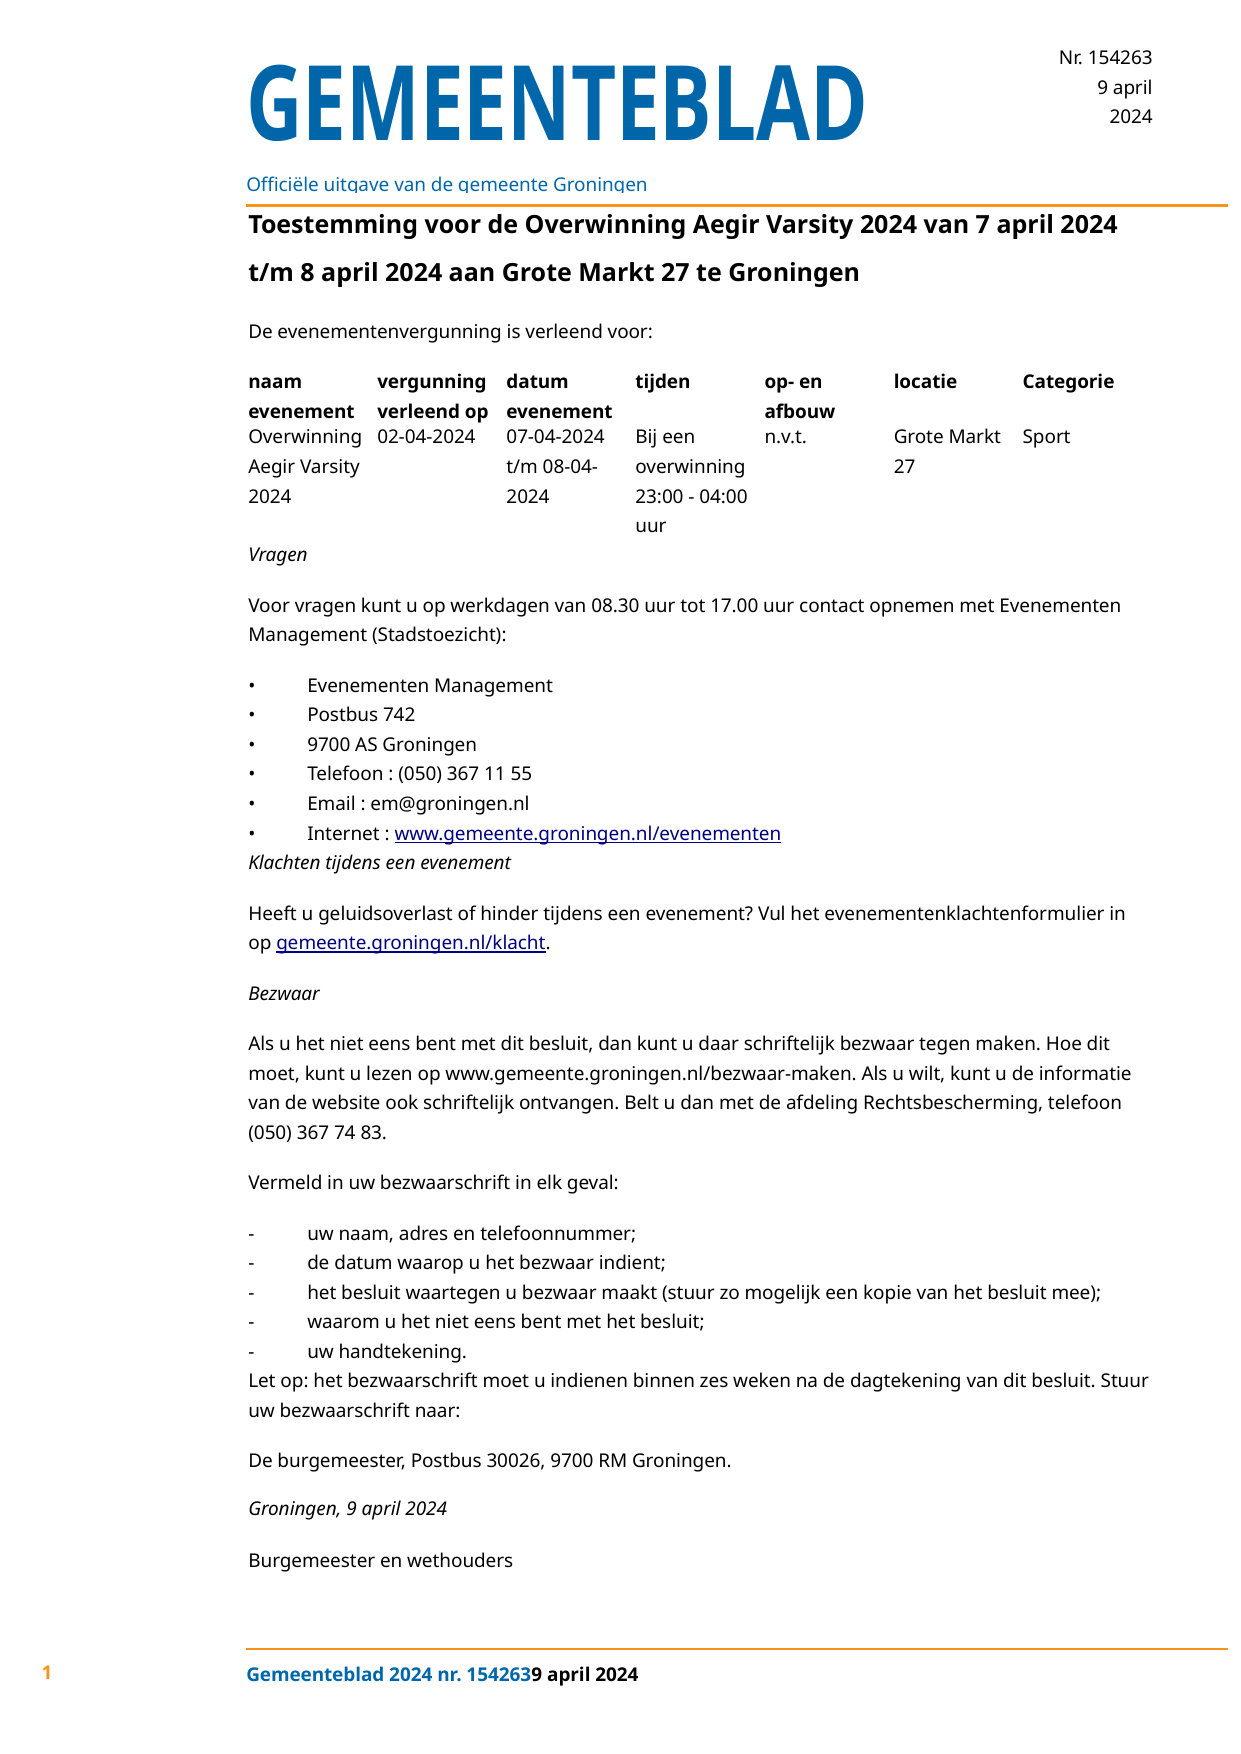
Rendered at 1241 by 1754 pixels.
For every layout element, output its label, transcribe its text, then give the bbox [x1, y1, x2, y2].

list waarom u het niet eens bent met het besluit; [248, 1308, 1152, 1334]
table_header tijden [635, 369, 764, 424]
text Burgemeester en wethouders [248, 1547, 1152, 1573]
text Heeft u geluidsoverlast of hinder tijdens een evenement? Vul het evenementenklachtenformulier in op gemeente.groningen.nl/klacht. [248, 900, 1152, 955]
list Internet : www.gemeente.groningen.nl/evenementen [248, 820, 1152, 846]
list het besluit waartegen u bezwaar maakt (stuur zo mogelijk een kopie van het besluit mee); [248, 1279, 1152, 1305]
text Groningen, 9 april 2024 [248, 1496, 1152, 1521]
text Voor vragen kunt u op werkdagen van 08.30 uur tot 17.00 uur contact opnemen met Evenementen Management (Stadstoezicht): [248, 592, 1152, 647]
picture [41, 47, 231, 172]
text Als u het niet eens bent met dit besluit, dan kunt u daar schriftelijk bezwaar tegen maken. Hoe dit moet, kunt u lezen op www.gemeente.groningen.nl/bezwaar-maken. Als u wilt, kunt u de informatie van de website ook schriftelijk ontvangen. Belt u dan met de afdeling Rechtsbescherming, telefoon (050) 367 74 83. [248, 1030, 1152, 1145]
table_header vergunning verleend op [377, 369, 506, 424]
table_cell Bij een overwinning 23:00 - 04:00 uur [635, 424, 764, 538]
text De evenementenvergunning is verleend voor: [248, 318, 1152, 344]
list Email : em@groningen.nl [248, 790, 1152, 816]
list Telefoon : (050) 367 11 55 [248, 761, 1152, 786]
table_header Categorie [1023, 369, 1152, 424]
list 9700 AS Groningen [248, 731, 1152, 757]
table_cell 02-04-2024 [377, 424, 506, 538]
list Evenementen Management [248, 672, 1152, 698]
table_cell Overwinning Aegir Varsity 2024 [248, 424, 377, 538]
text De burgemeester, Postbus 30026, 9700 RM Groningen. [248, 1448, 1152, 1473]
table_header op- en afbouw [764, 369, 893, 424]
text Vermeld in uw bezwaarschrift in elk geval: [248, 1169, 1152, 1195]
text Bezwaar [248, 980, 1152, 1006]
table_header datum evenement [506, 369, 635, 424]
list uw naam, adres en telefoonnummer; [248, 1220, 1152, 1246]
text Klachten tijdens een evenement [248, 849, 1152, 875]
table_cell n.v.t. [764, 424, 893, 538]
text Let op: het bezwaarschrift moet u indienen binnen zes weken na de dagtekening van dit besluit. Stuur uw bezwaarschrift naar: [248, 1368, 1152, 1423]
text Vragen [248, 541, 1152, 567]
list uw handtekening. [248, 1338, 1152, 1364]
table_cell Grote Markt 27 [894, 424, 1022, 538]
table_cell Sport [1023, 424, 1152, 538]
list Postbus 742 [248, 701, 1152, 727]
text Toestemming voor de Overwinning Aegir Varsity 2024 van 7 april 2024 t/m 8 april 2024 aan Grote Markt 27 te Groningen [248, 207, 1152, 288]
table_header locatie [894, 369, 1022, 424]
table_header naam evenement [248, 369, 377, 424]
list de datum waarop u het bezwaar indient; [248, 1249, 1152, 1275]
table_cell 07-04-2024 t/m 08-04-2024 [506, 424, 635, 538]
